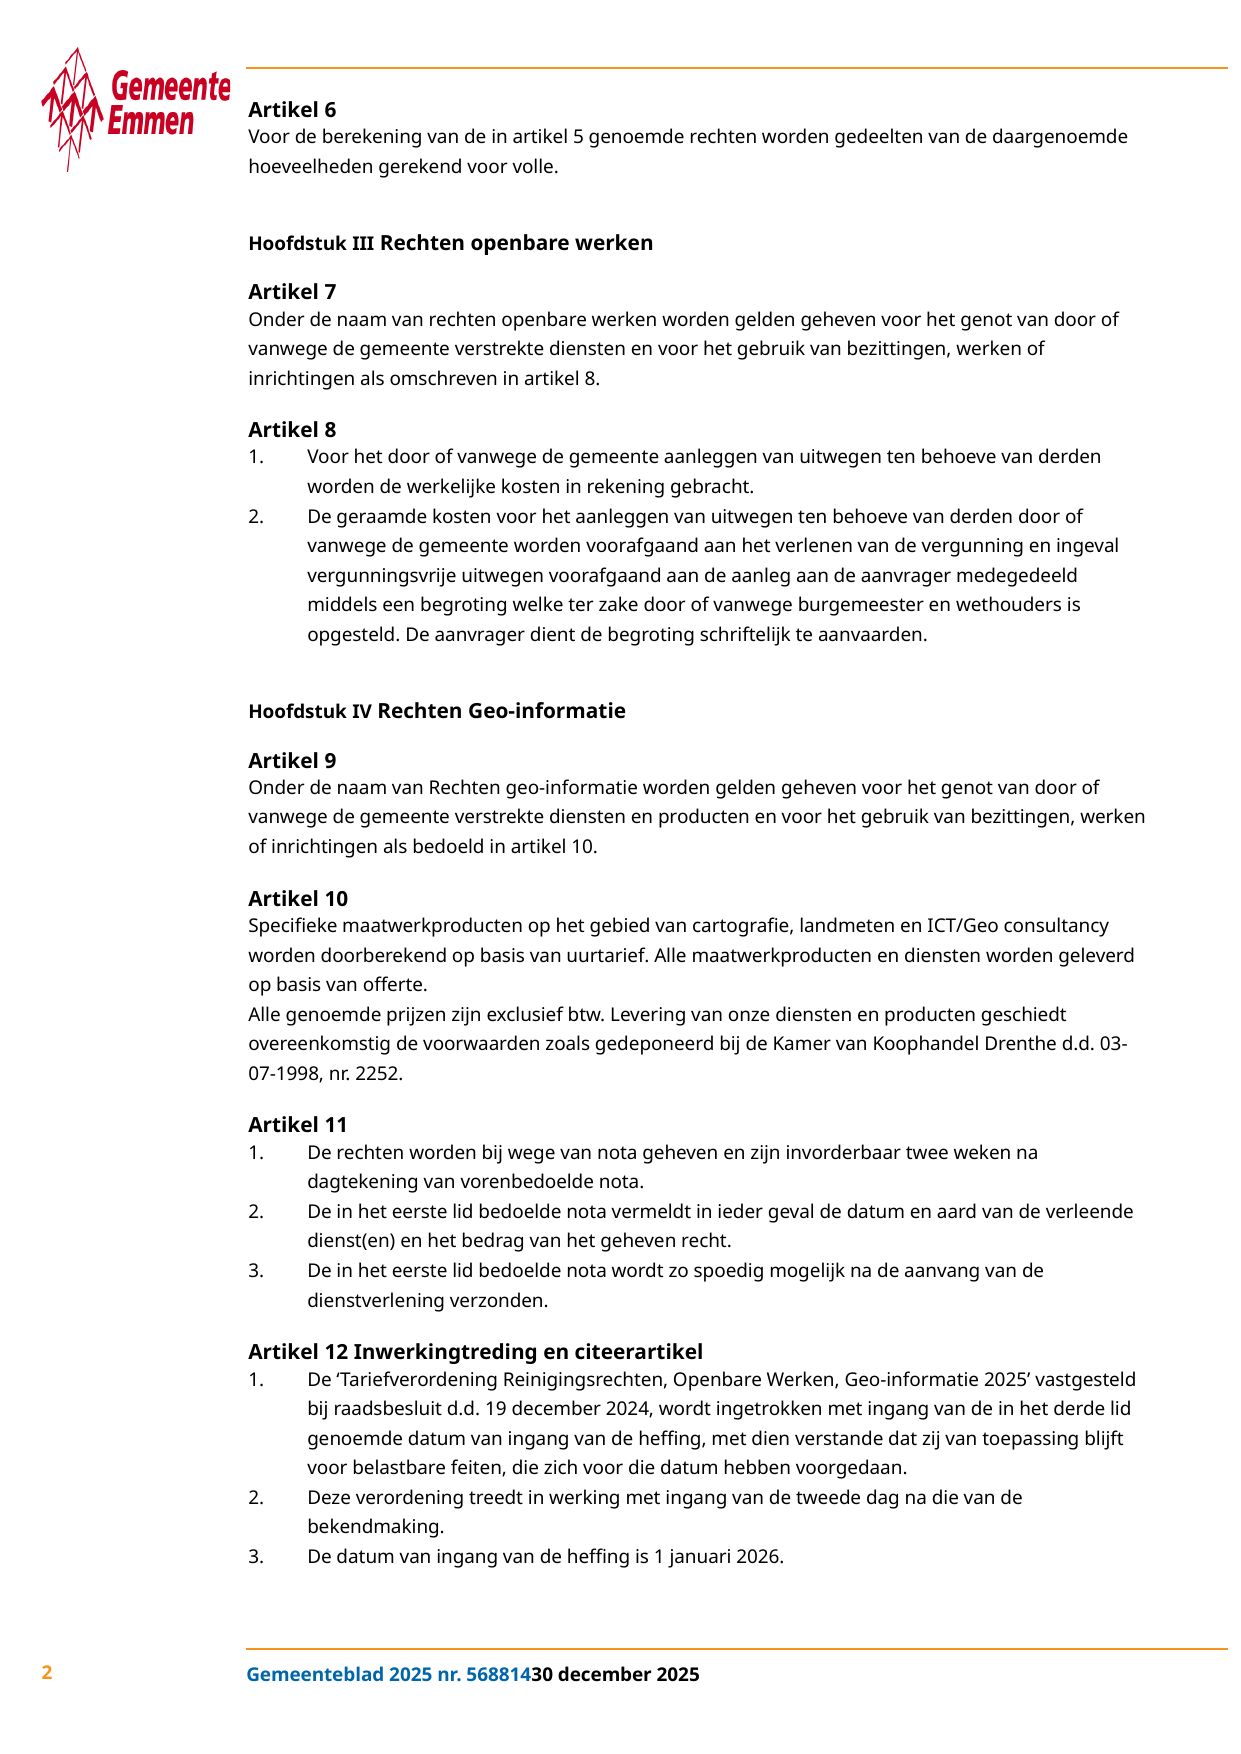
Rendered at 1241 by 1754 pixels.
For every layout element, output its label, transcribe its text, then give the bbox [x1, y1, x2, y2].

list De in het eerste lid bedoelde nota vermeldt in ieder geval de datum en aard van de verleende dienst(en) en het bedrag van het geheven recht. [248, 1198, 1152, 1253]
list Deze verordening treedt in werking met ingang van de tweede dag na die van de bekendmaking. [248, 1484, 1152, 1539]
text Artikel 10 [248, 884, 1152, 912]
list De geraamde kosten voor het aanleggen van uitwegen ten behoeve van derden door of vanwege de gemeente worden voorafgaand aan het verlenen van de vergunning en ingeval vergunningsvrije uitwegen voorafgaand aan de aanleg aan de aanvrager medegedeeld middels een begroting welke ter zake door of vanwege burgemeester en wethouders is opgesteld. De aanvrager dient de begroting schriftelijk te aanvaarden. [248, 503, 1152, 647]
text Artikel 7 [248, 277, 1152, 306]
text Artikel 12 Inwerkingtreding en citeerartikel [248, 1337, 1152, 1366]
list De datum van ingang van de heffing is 1 januari 2026. [248, 1543, 1152, 1569]
list Voor het door of vanwege de gemeente aanleggen van uitwegen ten behoeve van derden worden de werkelijke kosten in rekening gebracht. [248, 444, 1152, 499]
text Hoofdstuk IV Rechten Geo-informatie [248, 696, 1152, 725]
text Voor de berekening van de in artikel 5 genoemde rechten worden gedeelten van de daargenoemde hoeveelheden gerekend voor volle. [248, 123, 1152, 178]
text Artikel 9 [248, 746, 1152, 774]
text Artikel 11 [248, 1111, 1152, 1139]
text Onder de naam van Rechten geo-informatie worden gelden geheven voor het genot van door of vanwege de gemeente verstrekte diensten en producten en voor het gebruik van bezittingen, werken of inrichtingen als bedoeld in artikel 10. [248, 774, 1152, 859]
text Onder de naam van rechten openbare werken worden gelden geheven voor het genot van door of vanwege de gemeente verstrekte diensten en voor het gebruik van bezittingen, werken of inrichtingen als omschreven in artikel 8. [248, 306, 1152, 391]
list De ‘Tariefverordening Reinigingsrechten, Openbare Werken, Geo-informatie 2025’ vastgesteld bij raadsbesluit d.d. 19 december 2024, wordt ingetrokken met ingang van de in het derde lid genoemde datum van ingang van de heffing, met dien verstande dat zij van toepassing blijft voor belastbare feiten, die zich voor die datum hebben voorgedaan. [248, 1366, 1152, 1480]
text Specifieke maatwerkproducten op het gebied van cartografie, landmeten en ICT/Geo consultancy worden doorberekend op basis van uurtarief. Alle maatwerkproducten en diensten worden geleverd op basis van offerte. [248, 912, 1152, 997]
text Artikel 6 [248, 95, 1152, 123]
text Artikel 8 [248, 415, 1152, 444]
picture [41, 47, 231, 172]
text Alle genoemde prijzen zijn exclusief btw. Levering van onze diensten en producten geschiedt overeenkomstig de voorwaarden zoals gedeponeerd bij de Kamer van Koophandel Drenthe d.d. 03-07-1998, nr. 2252. [248, 1001, 1152, 1086]
text Hoofdstuk III Rechten openbare werken [248, 228, 1152, 256]
list De in het eerste lid bedoelde nota wordt zo spoedig mogelijk na de aanvang van de dienstverlening verzonden. [248, 1257, 1152, 1313]
list De rechten worden bij wege van nota geheven en zijn invorderbaar twee weken na dagtekening van vorenbedoelde nota. [248, 1139, 1152, 1194]
